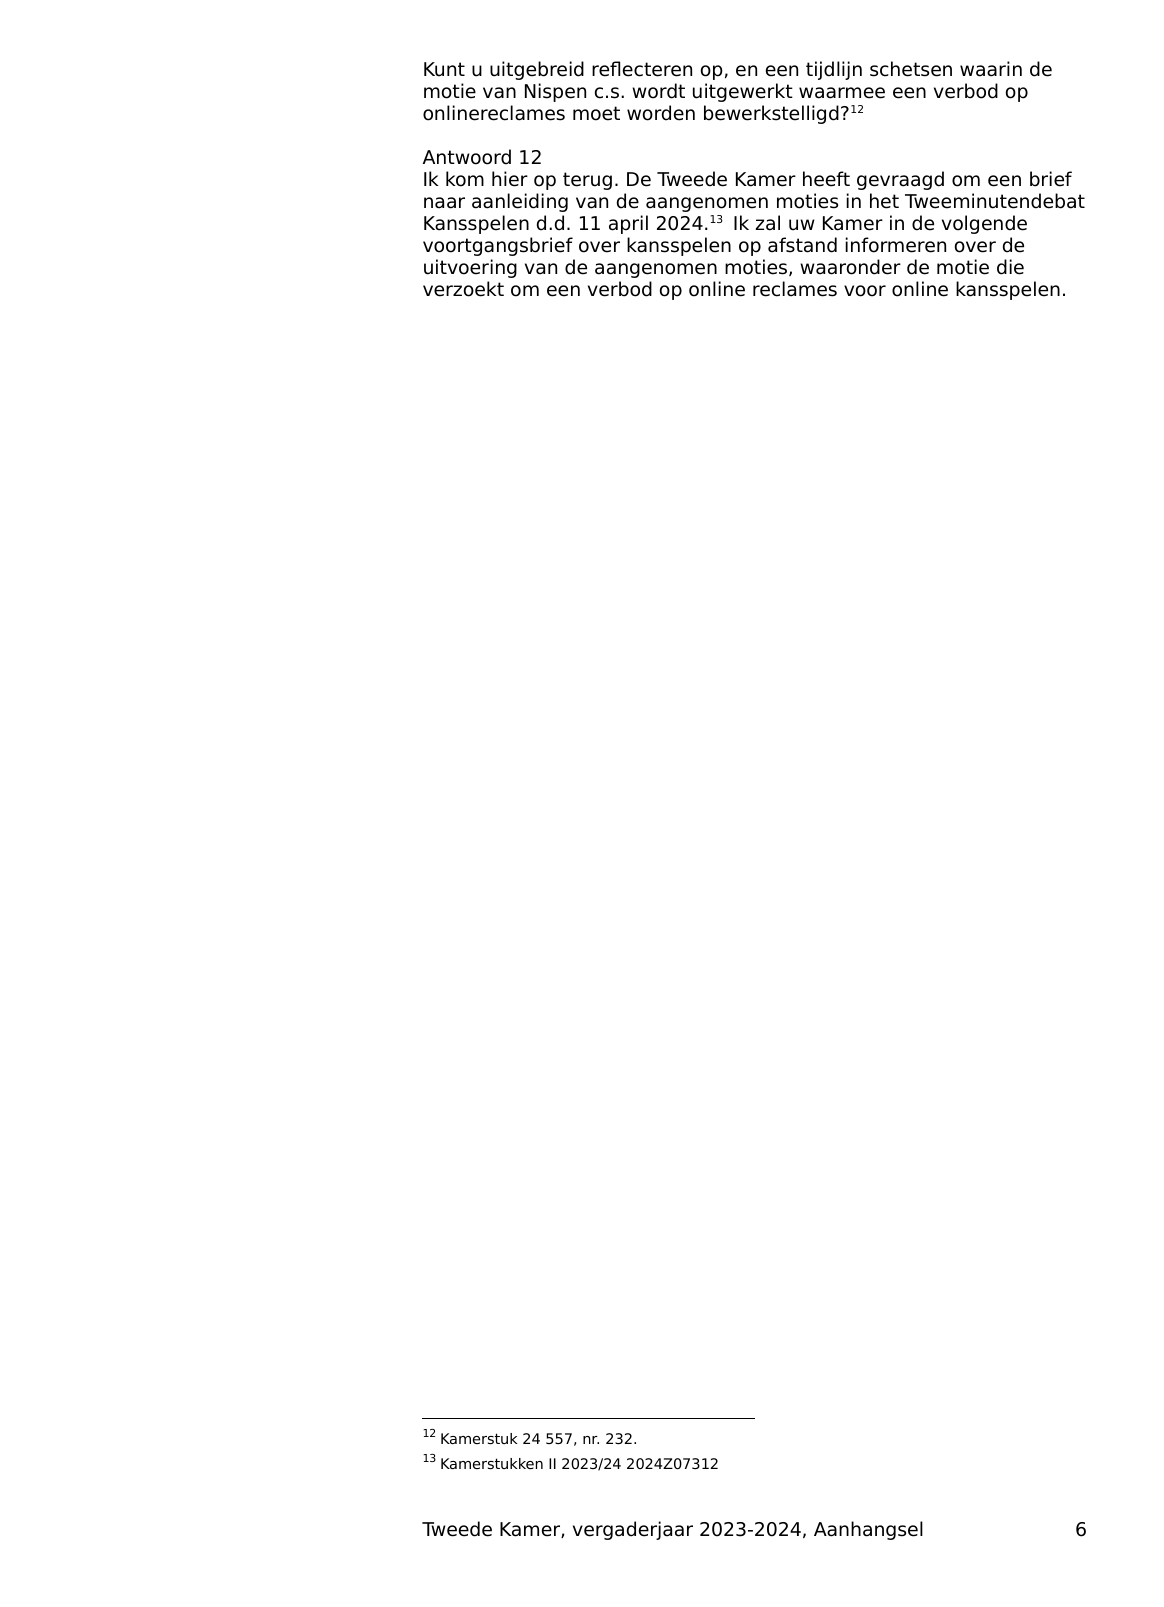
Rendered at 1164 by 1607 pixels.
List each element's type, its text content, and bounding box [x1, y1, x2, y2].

text Kamerstukken II 2023/24 2024Z07312 [422, 1452, 1087, 1474]
text Kamerstuk 24 557, nr. 232. [422, 1427, 1087, 1449]
text Antwoord 12 [422, 147, 1087, 169]
text Ik kom hier op terug. De Tweede Kamer heeft gevraagd om een brief naar aanleiding van de aangenomen moties in het Tweeminutendebat Kansspelen d.d. 11 april 2024. Ik zal uw Kamer in de volgende voortgangsbrief over kansspelen op afstand informeren over de uitvoering van de aangenomen moties, waaronder de motie die verzoekt om een verbod op online reclames voor online kansspelen. [422, 169, 1087, 301]
text Kunt u uitgebreid reflecteren op, en een tijdlijn schetsen waarin de motie van Nispen c.s. wordt uitgewerkt waarmee een verbod op onlinereclames moet worden bewerkstelligd? [422, 59, 1087, 125]
